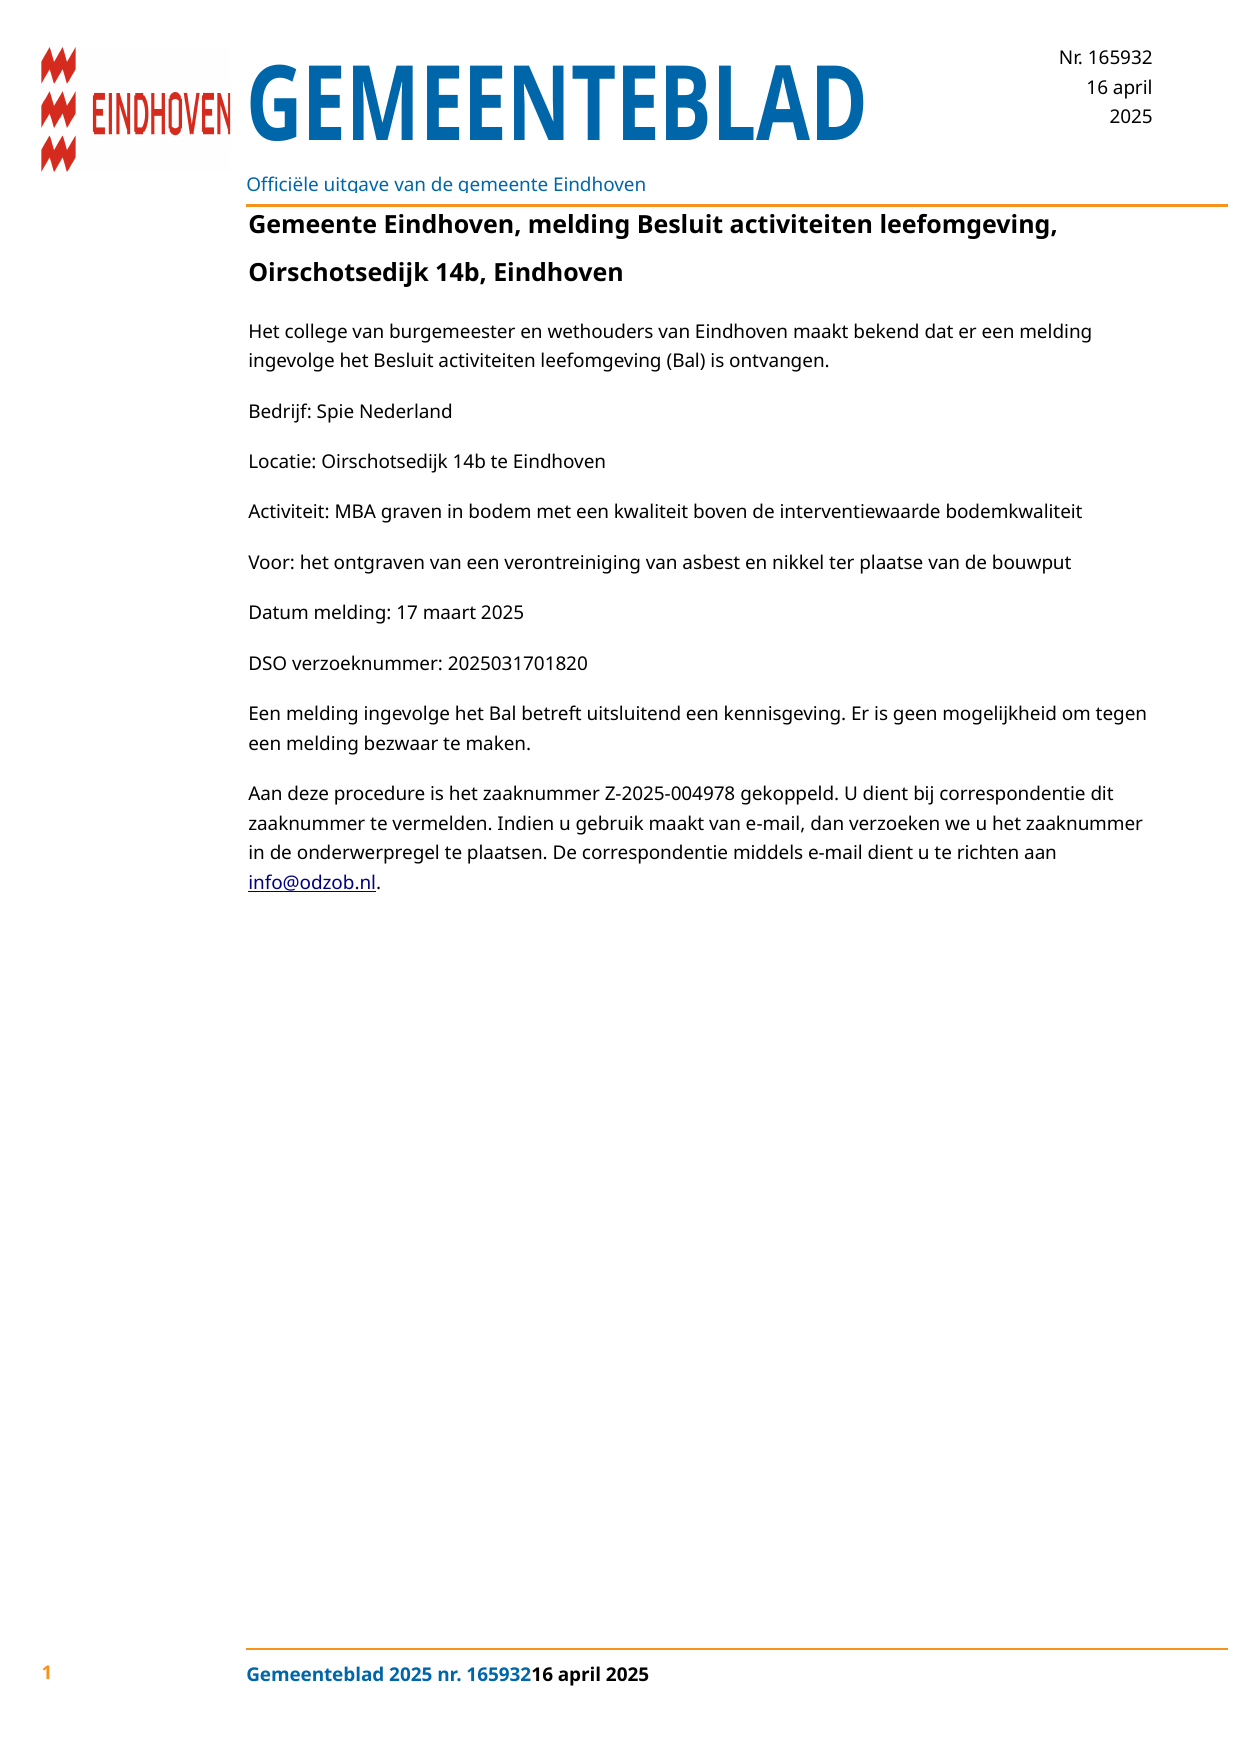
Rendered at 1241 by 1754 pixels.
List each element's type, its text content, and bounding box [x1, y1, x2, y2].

picture [41, 47, 231, 172]
text Het college van burgemeester en wethouders van Eindhoven maakt bekend dat er een melding ingevolge het Besluit activiteiten leefomgeving (Bal) is ontvangen. [248, 318, 1152, 373]
text Locatie: Oirschotsedijk 14b te Eindhoven [248, 448, 1152, 474]
text Datum melding: 17 maart 2025 [248, 599, 1152, 625]
text Activiteit: MBA graven in bodem met een kwaliteit boven de interventiewaarde bodemkwaliteit [248, 499, 1152, 524]
text Bedrijf: Spie Nederland [248, 398, 1152, 424]
text Aan deze procedure is het zaaknummer Z-2025-004978 gekoppeld. U dient bij correspondentie dit zaaknummer te vermelden. Indien u gebruik maakt van e-mail, dan verzoeken we u het zaaknummer in de onderwerpregel te plaatsen. De correspondentie middels e-mail dient u te richten aan info@odzob.nl. [248, 780, 1152, 895]
text Voor: het ontgraven van een verontreiniging van asbest en nikkel ter plaatse van de bouwput [248, 549, 1152, 575]
text Een melding ingevolge het Bal betreft uitsluitend een kennisgeving. Er is geen mogelijkheid om tegen een melding bezwaar te maken. [248, 700, 1152, 756]
text Gemeente Eindhoven, melding Besluit activiteiten leefomgeving, Oirschotsedijk 14b, Eindhoven [248, 207, 1152, 288]
text DSO verzoeknummer: 2025031701820 [248, 650, 1152, 676]
